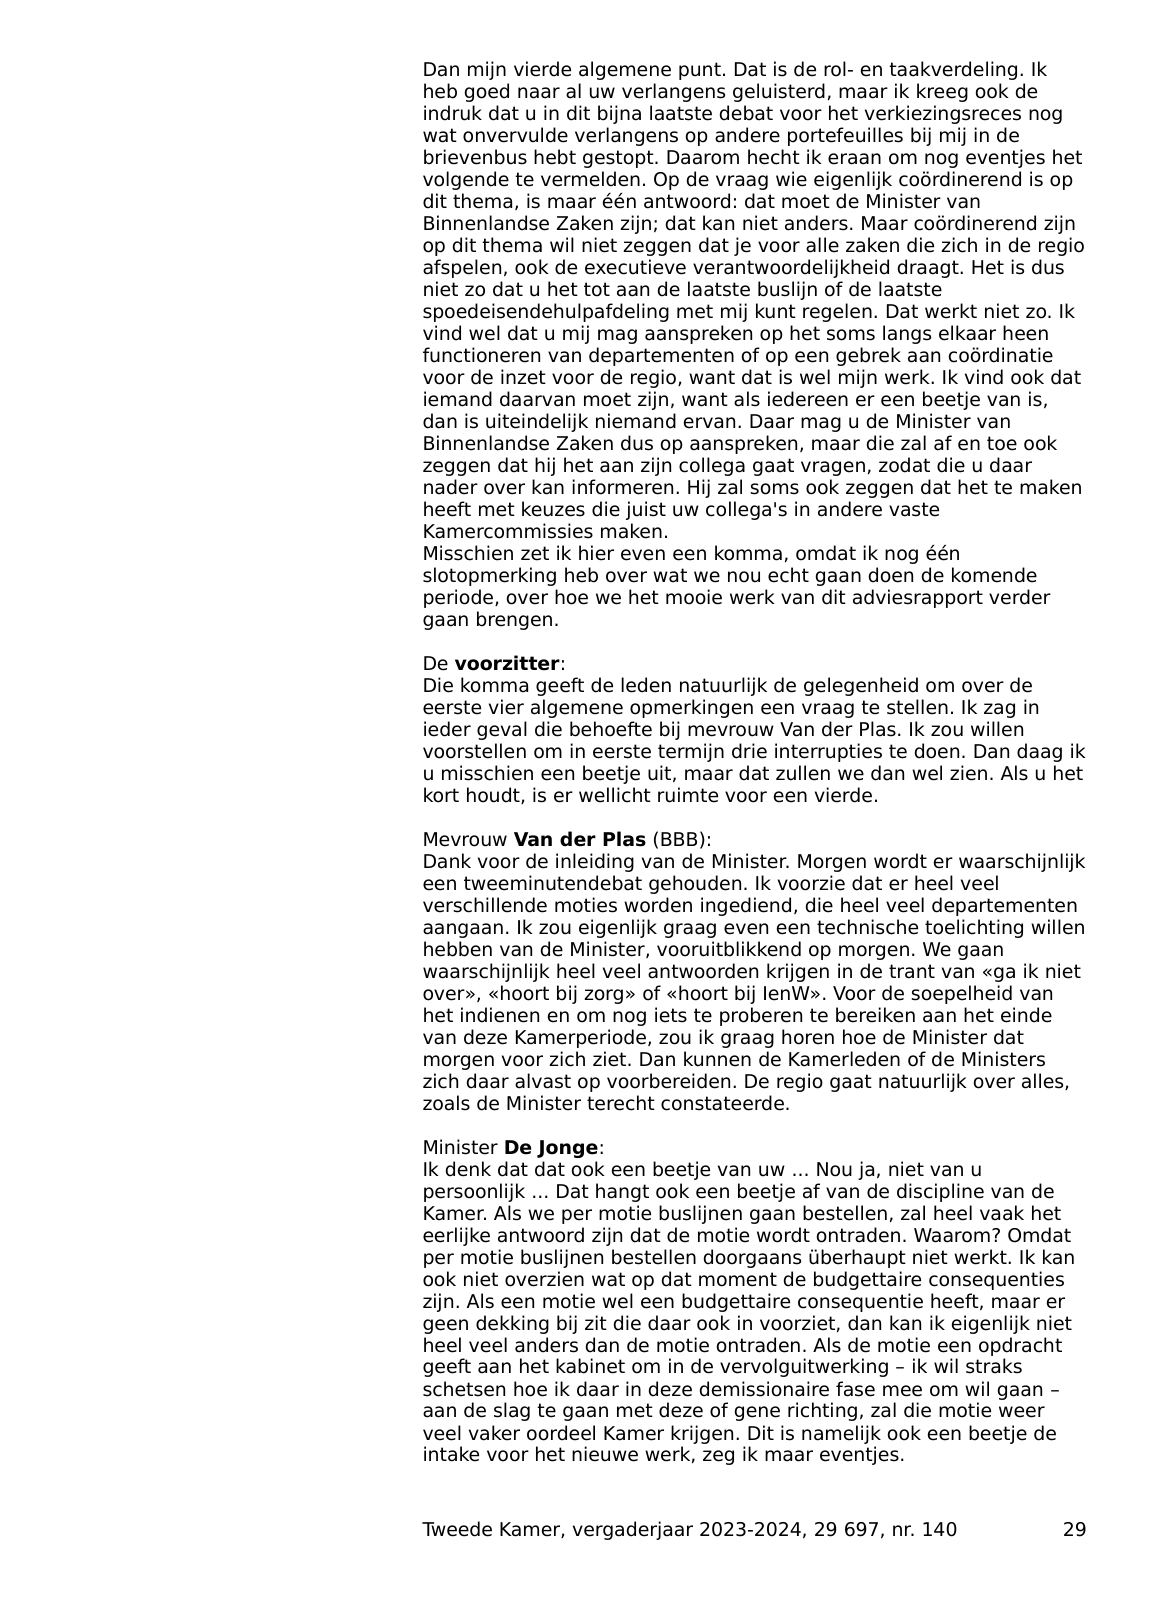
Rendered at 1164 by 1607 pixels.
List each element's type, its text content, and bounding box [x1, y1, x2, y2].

text De voorzitter: [422, 653, 1087, 675]
text Misschien zet ik hier even een komma, omdat ik nog één slotopmerking heb over wat we nou echt gaan doen de komende periode, over hoe we het mooie werk van dit adviesrapport verder gaan brengen. [422, 543, 1087, 631]
text Die komma geeft de leden natuurlijk de gelegenheid om over de eerste vier algemene opmerkingen een vraag te stellen. Ik zag in ieder geval die behoefte bij mevrouw Van der Plas. Ik zou willen voorstellen om in eerste termijn drie interrupties te doen. Dan daag ik u misschien een beetje uit, maar dat zullen we dan wel zien. Als u het kort houdt, is er wellicht ruimte voor een vierde. [422, 675, 1087, 807]
text Dank voor de inleiding van de Minister. Morgen wordt er waarschijnlijk een tweeminutendebat gehouden. Ik voorzie dat er heel veel verschillende moties worden ingediend, die heel veel departementen aangaan. Ik zou eigenlijk graag even een technische toelichting willen hebben van de Minister, vooruitblikkend op morgen. We gaan waarschijnlijk heel veel antwoorden krijgen in de trant van «ga ik niet over», «hoort bij zorg» of «hoort bij IenW». Voor de soepelheid van het indienen en om nog iets te proberen te bereiken aan het einde van deze Kamerperiode, zou ik graag horen hoe de Minister dat morgen voor zich ziet. Dan kunnen de Kamerleden of de Ministers zich daar alvast op voorbereiden. De regio gaat natuurlijk over alles, zoals de Minister terecht constateerde. [422, 851, 1087, 1114]
text Dan mijn vierde algemene punt. Dat is de rol- en taakverdeling. Ik heb goed naar al uw verlangens geluisterd, maar ik kreeg ook de indruk dat u in dit bijna laatste debat voor het verkiezingsreces nog wat onvervulde verlangens op andere portefeuilles bij mij in de brievenbus hebt gestopt. Daarom hecht ik eraan om nog eventjes het volgende te vermelden. Op de vraag wie eigenlijk coördinerend is op dit thema, is maar één antwoord: dat moet de Minister van Binnenlandse Zaken zijn; dat kan niet anders. Maar coördinerend zijn op dit thema wil niet zeggen dat je voor alle zaken die zich in de regio afspelen, ook de executieve verantwoordelijkheid draagt. Het is dus niet zo dat u het tot aan de laatste buslijn of de laatste spoedeisendehulpafdeling met mij kunt regelen. Dat werkt niet zo. Ik vind wel dat u mij mag aanspreken op het soms langs elkaar heen functioneren van departementen of op een gebrek aan coördinatie voor de inzet voor de regio, want dat is wel mijn werk. Ik vind ook dat iemand daarvan moet zijn, want als iedereen er een beetje van is, dan is uiteindelijk niemand ervan. Daar mag u de Minister van Binnenlandse Zaken dus op aanspreken, maar die zal af en toe ook zeggen dat hij het aan zijn collega gaat vragen, zodat die u daar nader over kan informeren. Hij zal soms ook zeggen dat het te maken heeft met keuzes die juist uw collega's in andere vaste Kamercommissies maken. [422, 59, 1087, 543]
text Mevrouw Van der Plas (BBB): [422, 829, 1087, 851]
text Ik denk dat dat ook een beetje van uw ... Nou ja, niet van u persoonlijk ... Dat hangt ook een beetje af van de discipline van de Kamer. Als we per motie buslijnen gaan bestellen, zal heel vaak het eerlijke antwoord zijn dat de motie wordt ontraden. Waarom? Omdat per motie buslijnen bestellen doorgaans überhaupt niet werkt. Ik kan ook niet overzien wat op dat moment de budgettaire consequenties zijn. Als een motie wel een budgettaire consequentie heeft, maar er geen dekking bij zit die daar ook in voorziet, dan kan ik eigenlijk niet heel veel anders dan de motie ontraden. Als de motie een opdracht geeft aan het kabinet om in de vervolguitwerking – ik wil straks schetsen hoe ik daar in deze demissionaire fase mee om wil gaan – aan de slag te gaan met deze of gene richting, zal die motie weer veel vaker oordeel Kamer krijgen. Dit is namelijk ook een beetje de intake voor het nieuwe werk, zeg ik maar eventjes. [422, 1159, 1087, 1466]
text Minister De Jonge: [422, 1137, 1087, 1159]
